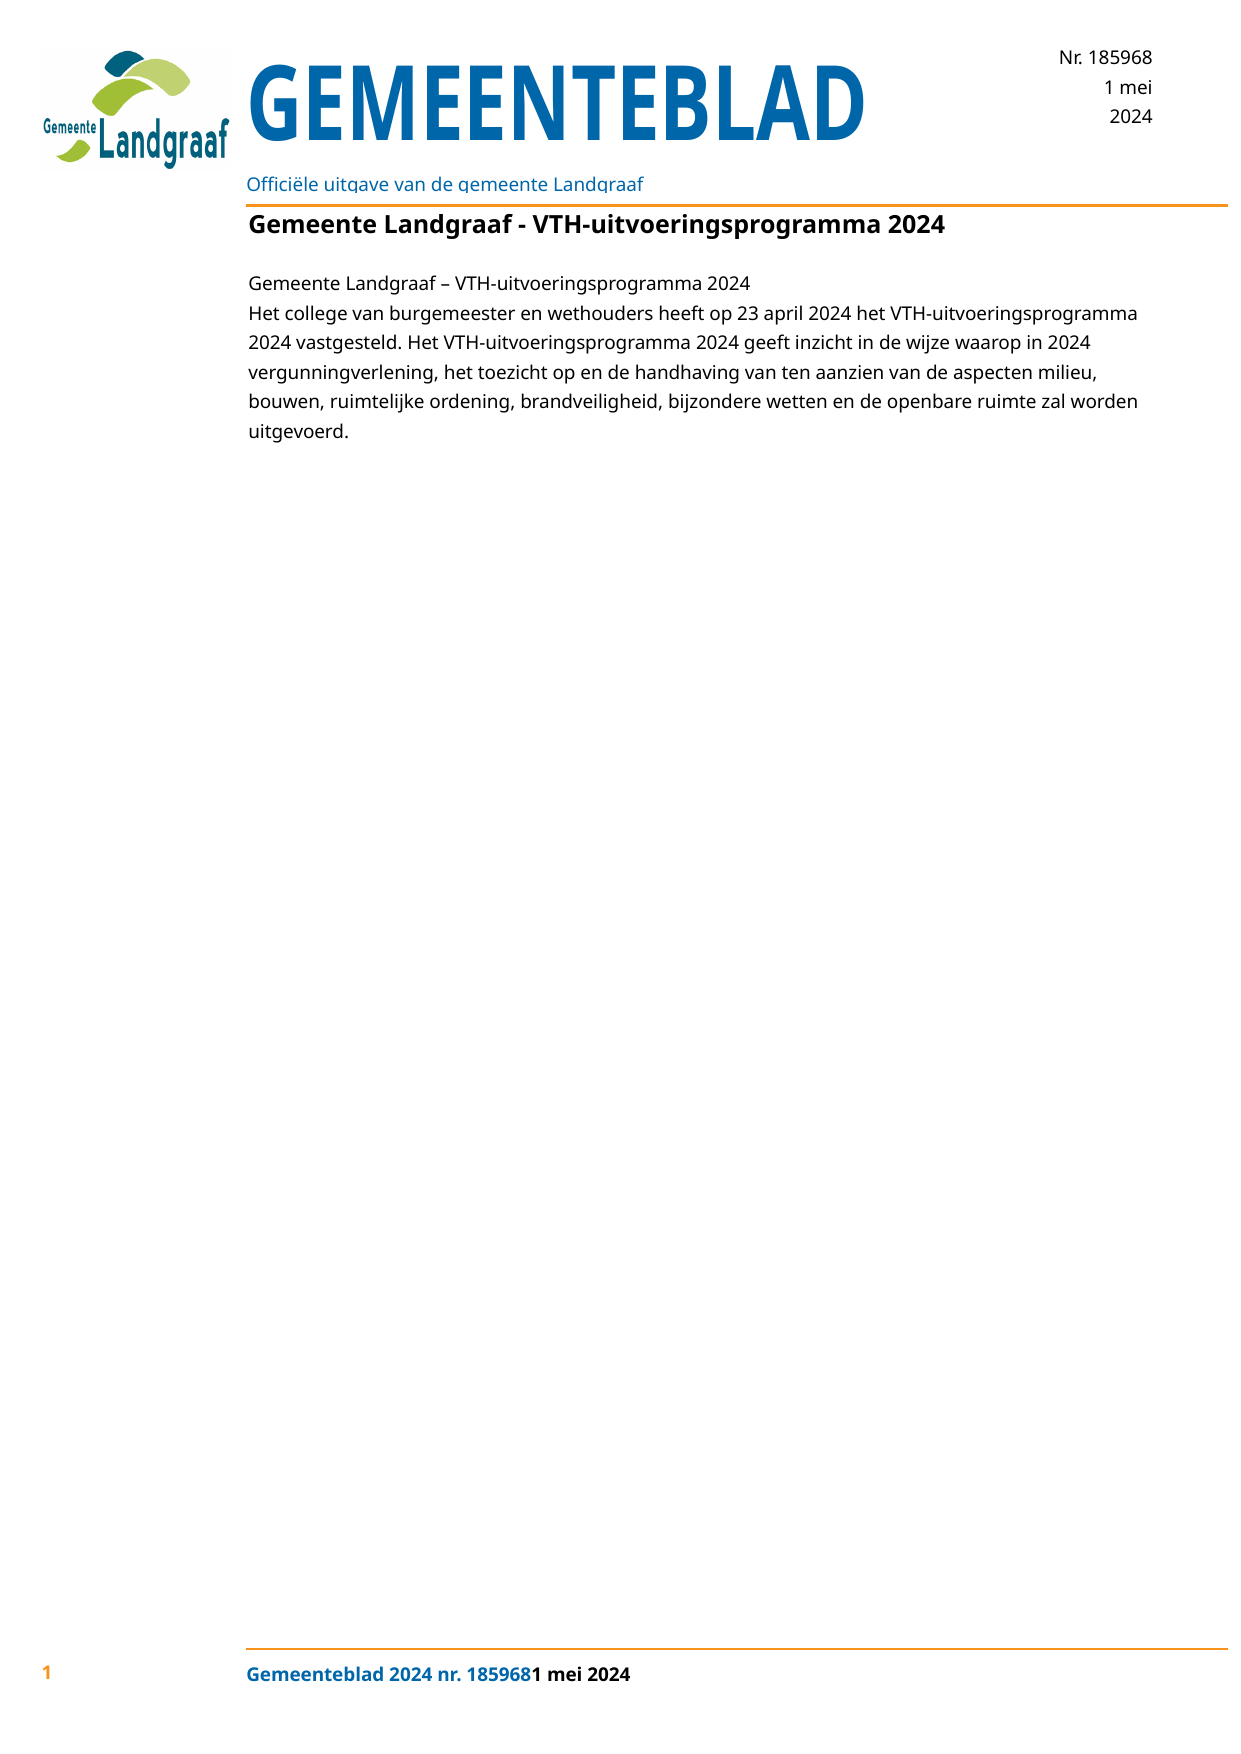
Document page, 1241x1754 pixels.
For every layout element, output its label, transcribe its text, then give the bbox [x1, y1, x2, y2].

text Gemeente Landgraaf – VTH-uitvoeringsprogramma 2024 [248, 270, 1152, 296]
text Het college van burgemeester en wethouders heeft op 23 april 2024 het VTH-uitvoeringsprogramma 2024 vastgesteld. Het VTH-uitvoeringsprogramma 2024 geeft inzicht in de wijze waarop in 2024 vergunningverlening, het toezicht op en de handhaving van ten aanzien van de aspecten milieu, bouwen, ruimtelijke ordening, brandveiligheid, bijzondere wetten en de openbare ruimte zal worden uitgevoerd. [248, 300, 1152, 444]
picture [41, 47, 231, 172]
text Gemeente Landgraaf - VTH-uitvoeringsprogramma 2024 [248, 207, 1152, 241]
